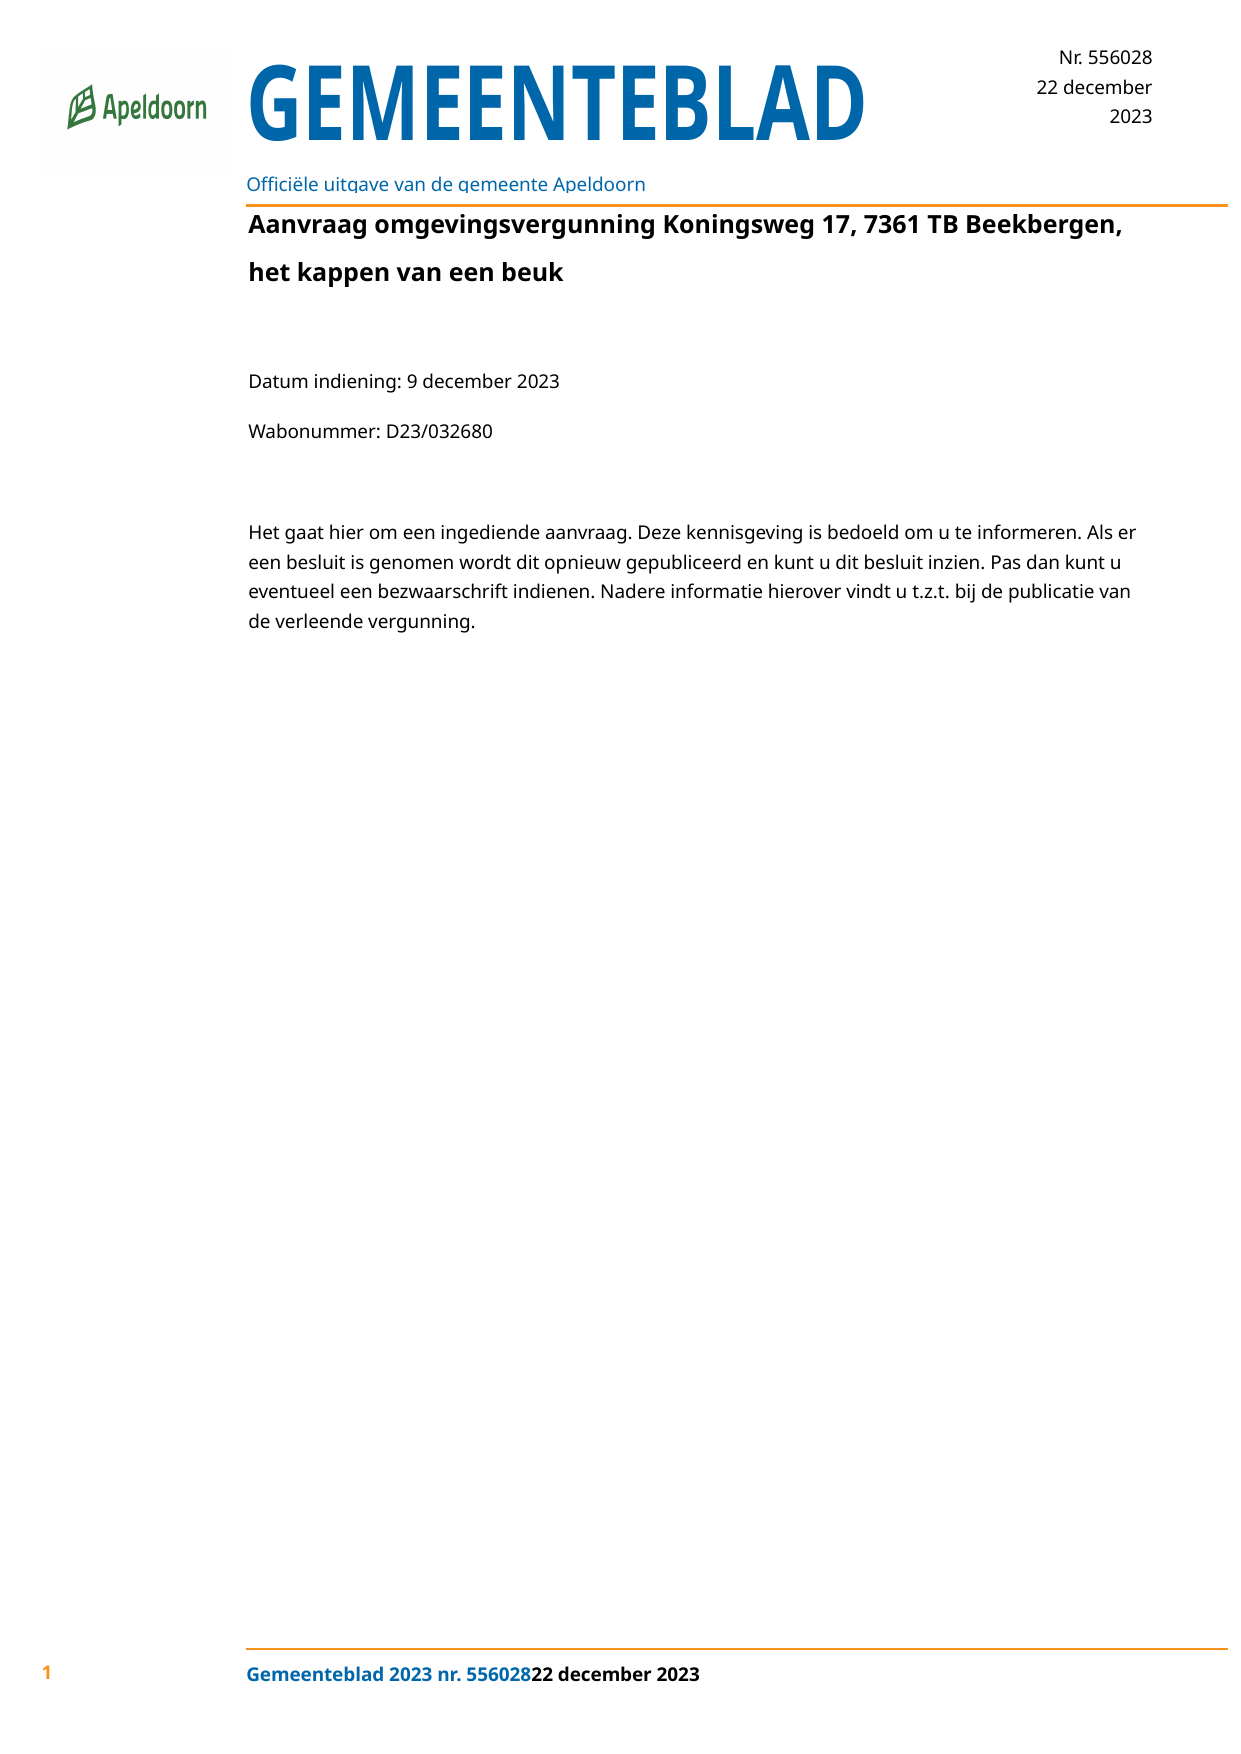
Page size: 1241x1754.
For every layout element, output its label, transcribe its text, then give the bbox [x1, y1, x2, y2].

text Het gaat hier om een ingediende aanvraag. Deze kennisgeving is bedoeld om u te informeren. Als er een besluit is genomen wordt dit opnieuw gepubliceerd en kunt u dit besluit inzien. Pas dan kunt u eventueel een bezwaarschrift indienen. Nadere informatie hierover vindt u t.z.t. bij de publicatie van de verleende vergunning. [248, 519, 1152, 634]
text Wabonummer: D23/032680 [248, 419, 1152, 444]
picture [41, 47, 231, 172]
text Datum indiening: 9 december 2023 [248, 368, 1152, 394]
text Aanvraag omgevingsvergunning Koningsweg 17, 7361 TB Beekbergen, het kappen van een beuk [248, 207, 1152, 288]
